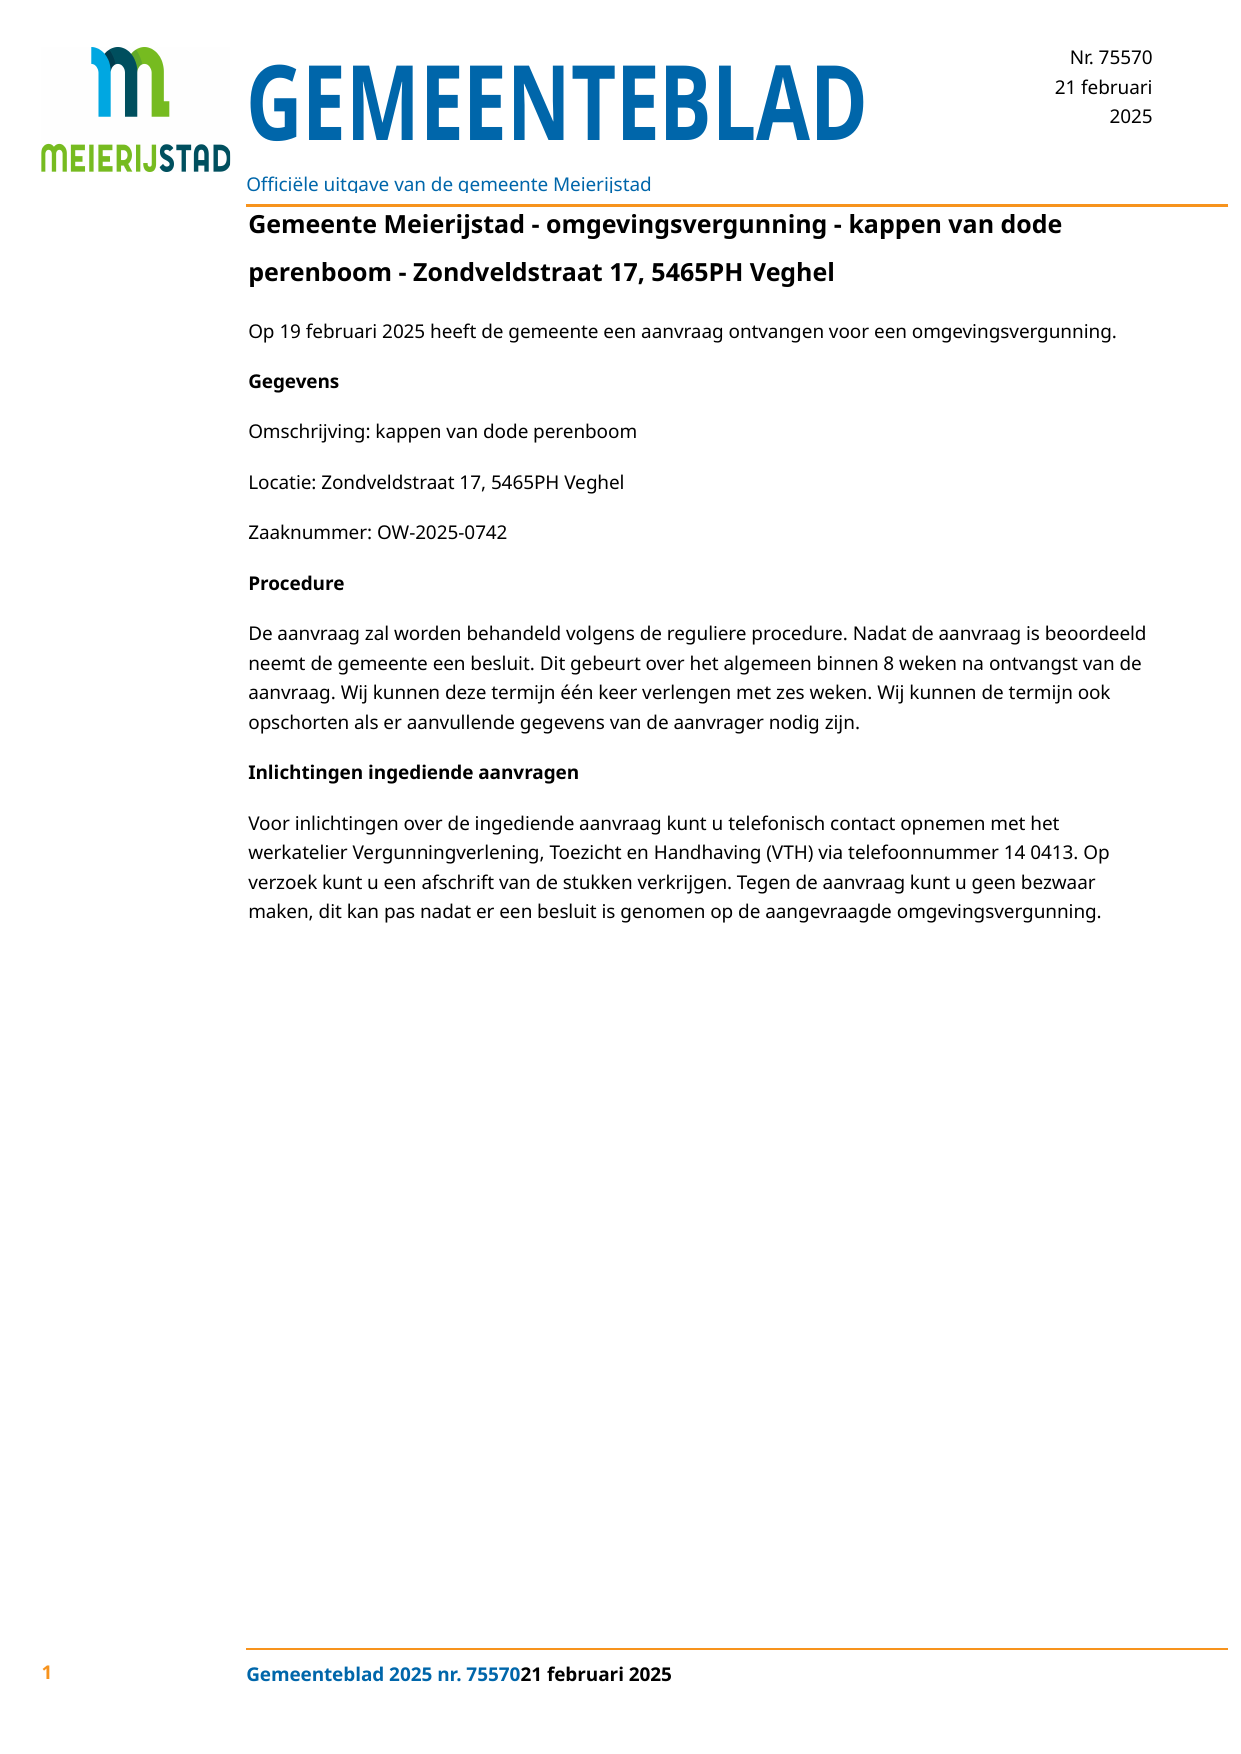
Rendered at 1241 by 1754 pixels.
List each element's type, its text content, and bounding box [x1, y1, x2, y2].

text Gegevens [248, 368, 1152, 394]
text Zaaknummer: OW-2025-0742 [248, 519, 1152, 545]
text Gemeente Meierijstad - omgevingsvergunning - kappen van dode perenboom - Zondveldstraat 17, 5465PH Veghel [248, 207, 1152, 288]
text Voor inlichtingen over de ingediende aanvraag kunt u telefonisch contact opnemen met het werkatelier Vergunningverlening, Toezicht en Handhaving (VTH) via telefoonnummer 14 0413. Op verzoek kunt u een afschrift van de stukken verkrijgen. Tegen de aanvraag kunt u geen bezwaar maken, dit kan pas nadat er een besluit is genomen op de aangevraagde omgevingsvergunning. [248, 810, 1152, 924]
text Op 19 februari 2025 heeft de gemeente een aanvraag ontvangen voor een omgevingsvergunning. [248, 318, 1152, 344]
text De aanvraag zal worden behandeld volgens de reguliere procedure. Nadat de aanvraag is beoordeeld neemt de gemeente een besluit. Dit gebeurt over het algemeen binnen 8 weken na ontvangst van de aanvraag. Wij kunnen deze termijn één keer verlengen met zes weken. Wij kunnen de termijn ook opschorten als er aanvullende gegevens van de aanvrager nodig zijn. [248, 620, 1152, 735]
text Locatie: Zondveldstraat 17, 5465PH Veghel [248, 469, 1152, 495]
text Omschrijving: kappen van dode perenboom [248, 419, 1152, 444]
picture [41, 47, 231, 172]
text Inlichtingen ingediende aanvragen [248, 759, 1152, 785]
text Procedure [248, 570, 1152, 596]
